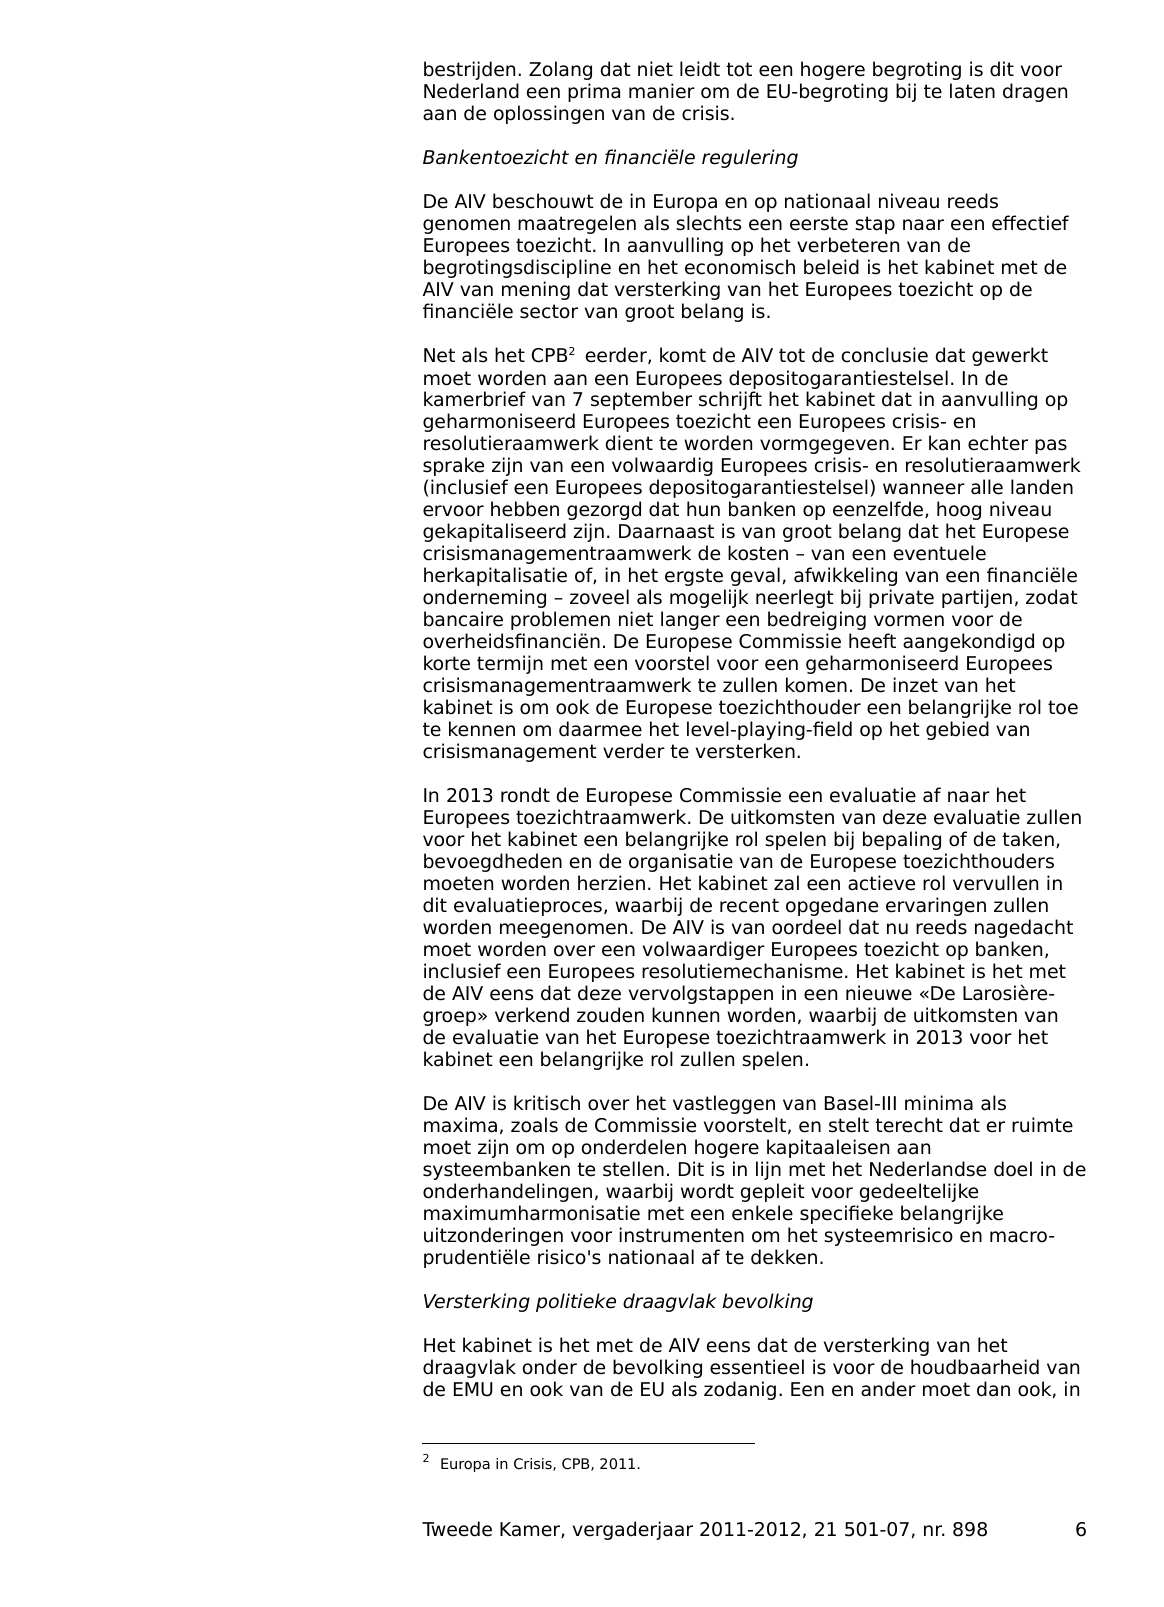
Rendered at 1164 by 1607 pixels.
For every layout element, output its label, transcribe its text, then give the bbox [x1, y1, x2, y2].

text Het kabinet is het met de AIV eens dat de versterking van het draagvlak onder de bevolking essentieel is voor de houdbaarheid van de EMU en ook van de EU als zodanig. Een en ander moet dan ook, in [422, 1335, 1087, 1401]
text bestrijden. Zolang dat niet leidt tot een hogere begroting is dit voor Nederland een prima manier om de EU-begroting bij te laten dragen aan de oplossingen van de crisis. [422, 59, 1087, 125]
text In 2013 rondt de Europese Commissie een evaluatie af naar het Europees toezichtraamwerk. De uitkomsten van deze evaluatie zullen voor het kabinet een belangrijke rol spelen bij bepaling of de taken, bevoegdheden en de organisatie van de Europese toezichthouders moeten worden herzien. Het kabinet zal een actieve rol vervullen in dit evaluatieproces, waarbij de recent opgedane ervaringen zullen worden meegenomen. De AIV is van oordeel dat nu reeds nagedacht moet worden over een volwaardiger Europees toezicht op banken, inclusief een Europees resolutiemechanisme. Het kabinet is het met de AIV eens dat deze vervolgstappen in een nieuwe «De Larosière-groep» verkend zouden kunnen worden, waarbij de uitkomsten van de evaluatie van het Europese toezichtraamwerk in 2013 voor het kabinet een belangrijke rol zullen spelen. [422, 785, 1087, 1071]
text De AIV beschouwt de in Europa en op nationaal niveau reeds genomen maatregelen als slechts een eerste stap naar een effectief Europees toezicht. In aanvulling op het verbeteren van de begrotingsdiscipline en het economisch beleid is het kabinet met de AIV van mening dat versterking van het Europees toezicht op de financiële sector van groot belang is. [422, 191, 1087, 323]
text De AIV is kritisch over het vastleggen van Basel-III minima als maxima, zoals de Commissie voorstelt, en stelt terecht dat er ruimte moet zijn om op onderdelen hogere kapitaaleisen aan systeembanken te stellen. Dit is in lijn met het Nederlandse doel in de onderhandelingen, waarbij wordt gepleit voor gedeeltelijke maximumharmonisatie met een enkele specifieke belangrijke uitzonderingen voor instrumenten om het systeemrisico en macro-prudentiële risico's nationaal af te dekken. [422, 1093, 1087, 1269]
subtitle Versterking politieke draagvlak bevolking [422, 1291, 1087, 1313]
subtitle Bankentoezicht en financiële regulering [422, 147, 1087, 169]
text Europa in Crisis, CPB, 2011. [422, 1452, 1087, 1474]
text Net als het CPB eerder, komt de AIV tot de conclusie dat gewerkt moet worden aan een Europees depositogarantiestelsel. In de kamerbrief van 7 september schrijft het kabinet dat in aanvulling op geharmoniseerd Europees toezicht een Europees crisis- en resolutieraamwerk dient te worden vormgegeven. Er kan echter pas sprake zijn van een volwaardig Europees crisis- en resolutieraamwerk (inclusief een Europees depositogarantiestelsel) wanneer alle landen ervoor hebben gezorgd dat hun banken op eenzelfde, hoog niveau gekapitaliseerd zijn. Daarnaast is van groot belang dat het Europese crisismanagementraamwerk de kosten – van een eventuele herkapitalisatie of, in het ergste geval, afwikkeling van een financiële onderneming – zoveel als mogelijk neerlegt bij private partijen, zodat bancaire problemen niet langer een bedreiging vormen voor de overheidsfinanciën. De Europese Commissie heeft aangekondigd op korte termijn met een voorstel voor een geharmoniseerd Europees crisismanagementraamwerk te zullen komen. De inzet van het kabinet is om ook de Europese toezichthouder een belangrijke rol toe te kennen om daarmee het level-playing-field op het gebied van crisismanagement verder te versterken. [422, 345, 1087, 763]
